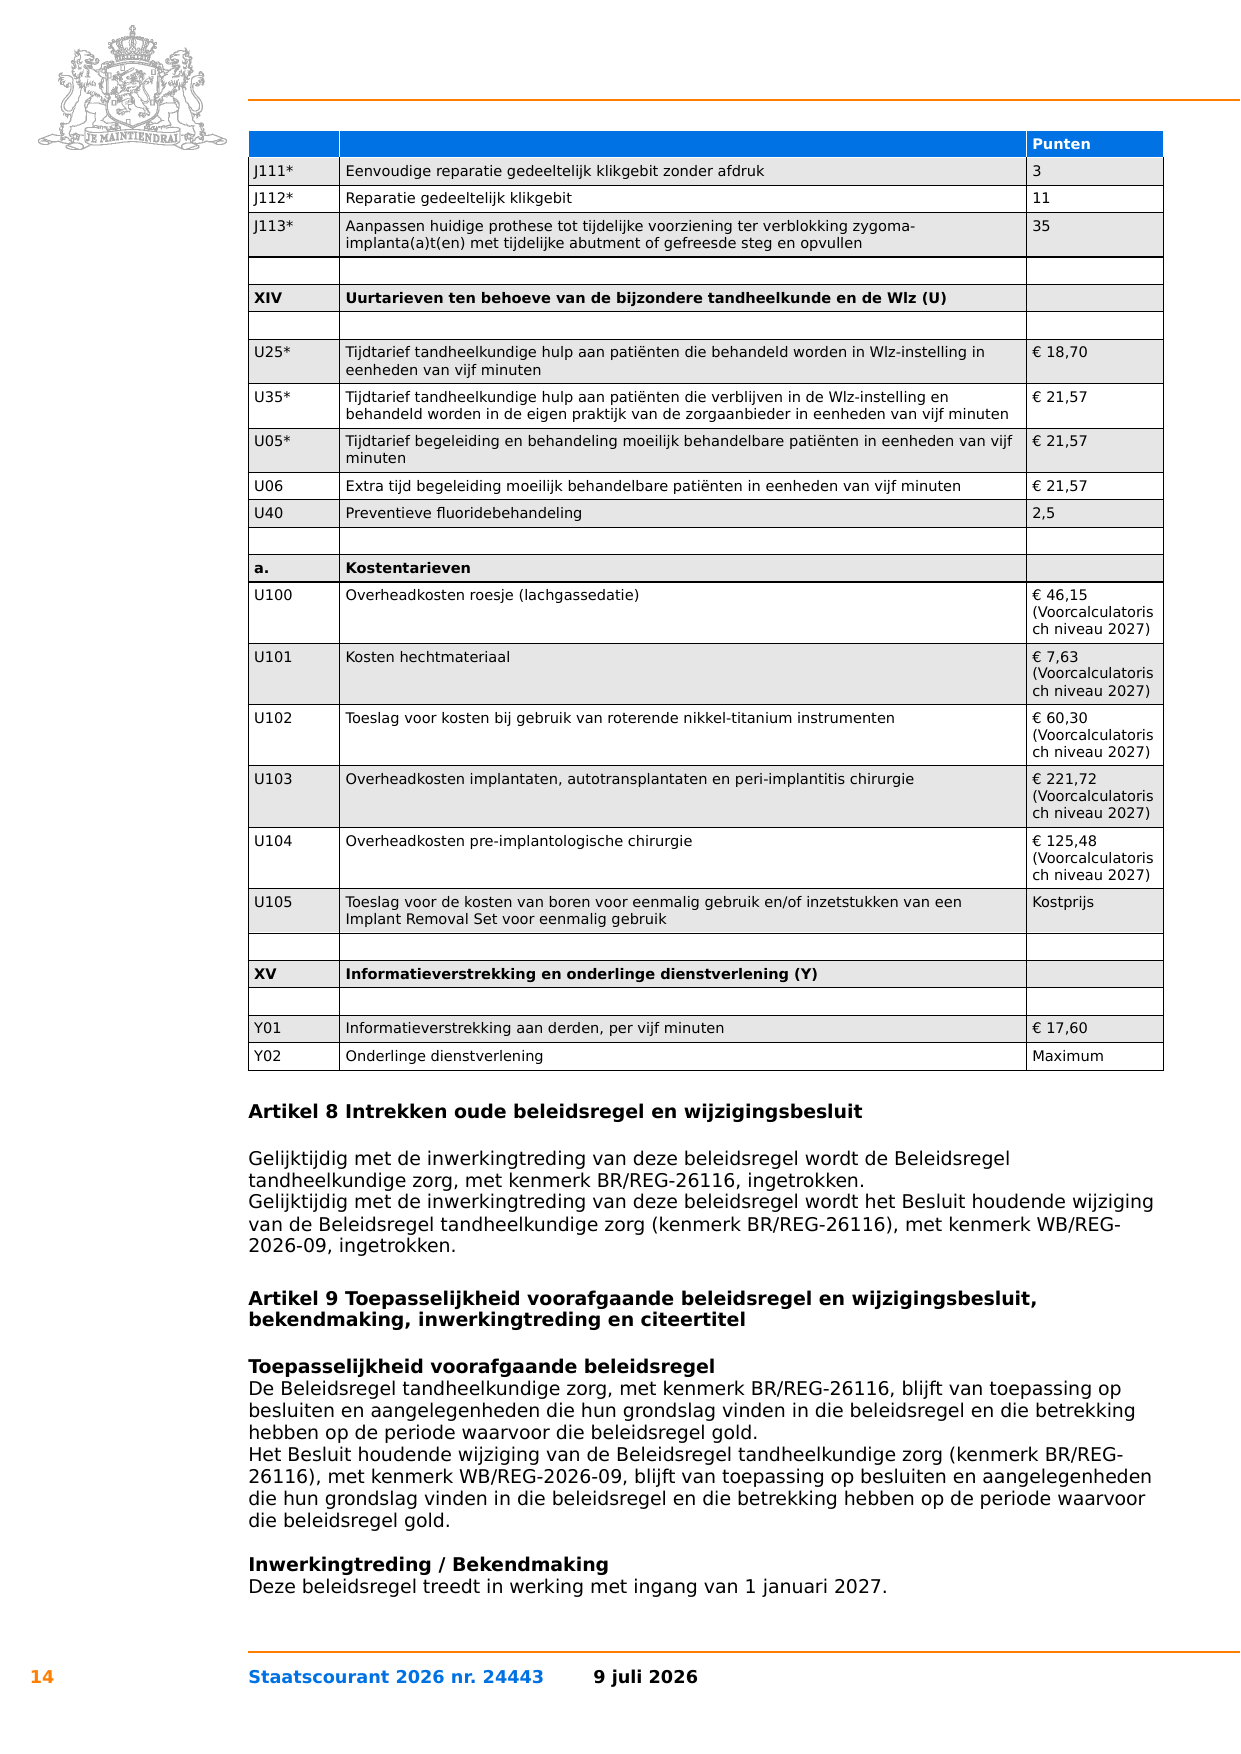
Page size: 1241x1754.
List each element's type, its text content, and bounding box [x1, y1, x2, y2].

table_cell 11 [1027, 186, 1163, 212]
table_cell Informatieverstrekking aan derden, per vijf minuten [340, 1016, 1026, 1042]
subtitle Artikel 9 Toepasselijkheid voorafgaande beleidsregel en wijzigingsbesluit, bekendmaking, inwerkingtreding en citeertitel [248, 1287, 1163, 1331]
table_cell € 17,60 [1027, 1016, 1163, 1042]
table_cell Y01 [249, 1016, 339, 1042]
table_cell Overheadkosten implantaten, autotransplantaten en peri-implantitis chirurgie [340, 766, 1026, 827]
text Gelijktijdig met de inwerkingtreding van deze beleidsregel wordt het Besluit houdende wijziging van de Beleidsregel tandheelkundige zorg (kenmerk BR/REG-26116), met kenmerk WB/REG-2026-09, ingetrokken. [248, 1191, 1163, 1257]
table_cell Kostentarieven [340, 555, 1026, 581]
table_cell [340, 312, 1026, 339]
table_cell [1027, 961, 1163, 987]
table_cell € 221,72 (Voorcalculatorisch niveau 2027) [1027, 766, 1163, 827]
table_cell Kostprijs [1027, 889, 1163, 932]
subtitle Toepasselijkheid voorafgaande beleidsregel [248, 1356, 1163, 1378]
table_cell U103 [249, 766, 339, 827]
table_cell Preventieve fluoridebehandeling [340, 500, 1026, 527]
table_cell XV [249, 961, 339, 987]
table_cell Tijdtarief tandheelkundige hulp aan patiënten die verblijven in de Wlz-instelling en behandeld worden in de eigen praktijk van de zorgaanbieder in eenheden van vijf minuten [340, 384, 1026, 427]
table_cell € 46,15 (Voorcalculatorisch niveau 2027) [1027, 583, 1163, 643]
table_cell [1027, 988, 1163, 1015]
table_cell 35 [1027, 213, 1163, 256]
table_cell U101 [249, 644, 339, 704]
table_cell [1027, 555, 1163, 581]
table_cell [340, 258, 1026, 284]
table_cell J111* [249, 158, 339, 185]
table_cell U06 [249, 473, 339, 499]
text De Beleidsregel tandheelkundige zorg, met kenmerk BR/REG-26116, blijft van toepassing op besluiten en aangelegenheden die hun grondslag vinden in die beleidsregel en die betrekking hebben op de periode waarvoor die beleidsregel gold. [248, 1378, 1163, 1444]
picture [38, 25, 227, 150]
subtitle Artikel 8 Intrekken oude beleidsregel en wijzigingsbesluit [248, 1101, 1163, 1122]
table_cell a. [249, 555, 339, 581]
table_cell [249, 528, 339, 554]
table_cell Eenvoudige reparatie gedeeltelijk klikgebit zonder afdruk [340, 158, 1026, 185]
table_cell € 21,57 [1027, 473, 1163, 499]
table_cell [1027, 258, 1163, 284]
table_cell [340, 528, 1026, 554]
table_cell Toeslag voor de kosten van boren voor eenmalig gebruik en/of inzetstukken van een Implant Removal Set voor eenmalig gebruik [340, 889, 1026, 932]
table_cell XIV [249, 285, 339, 311]
table_cell U105 [249, 889, 339, 932]
table_header [340, 131, 1026, 157]
table_cell U100 [249, 583, 339, 643]
table_cell Maximum [1027, 1043, 1163, 1069]
table_cell € 125,48 (Voorcalculatorisch niveau 2027) [1027, 828, 1163, 888]
table_cell Overheadkosten pre-implantologische chirurgie [340, 828, 1026, 888]
table_cell U35* [249, 384, 339, 427]
table_cell [340, 988, 1026, 1015]
table_cell Reparatie gedeeltelijk klikgebit [340, 186, 1026, 212]
table_cell [340, 934, 1026, 960]
table_cell Overheadkosten roesje (lachgassedatie) [340, 583, 1026, 643]
text Gelijktijdig met de inwerkingtreding van deze beleidsregel wordt de Beleidsregel tandheelkundige zorg, met kenmerk BR/REG-26116, ingetrokken. [248, 1147, 1163, 1191]
table_cell U102 [249, 705, 339, 765]
table_cell € 7,63 (Voorcalculatorisch niveau 2027) [1027, 644, 1163, 704]
table_cell Tijdtarief tandheelkundige hulp aan patiënten die behandeld worden in Wlz-instelling in eenheden van vijf minuten [340, 340, 1026, 383]
table_cell J112* [249, 186, 339, 212]
table_cell [1027, 934, 1163, 960]
table_cell [1027, 285, 1163, 311]
table_cell Onderlinge dienstverlening [340, 1043, 1026, 1069]
table_cell Informatieverstrekking en onderlinge dienstverlening (Y) [340, 961, 1026, 987]
table_cell J113* [249, 213, 339, 256]
table_cell U05* [249, 429, 339, 472]
table_cell Y02 [249, 1043, 339, 1069]
text Deze beleidsregel treedt in werking met ingang van 1 januari 2027. [248, 1576, 1163, 1598]
table_cell U40 [249, 500, 339, 527]
table_cell U25* [249, 340, 339, 383]
table_cell [249, 312, 339, 339]
table_cell € 60,30 (Voorcalculatorisch niveau 2027) [1027, 705, 1163, 765]
table_cell Tijdtarief begeleiding en behandeling moeilijk behandelbare patiënten in eenheden van vijf minuten [340, 429, 1026, 472]
table_cell U104 [249, 828, 339, 888]
table_cell € 21,57 [1027, 384, 1163, 427]
table_cell [1027, 528, 1163, 554]
table_cell € 21,57 [1027, 429, 1163, 472]
text Het Besluit houdende wijziging van de Beleidsregel tandheelkundige zorg (kenmerk BR/REG-26116), met kenmerk WB/REG-2026-09, blijft van toepassing op besluiten en aangelegenheden die hun grondslag vinden in die beleidsregel en die betrekking hebben op de periode waarvoor die beleidsregel gold. [248, 1444, 1163, 1532]
table_cell Extra tijd begeleiding moeilijk behandelbare patiënten in eenheden van vijf minuten [340, 473, 1026, 499]
table_cell Uurtarieven ten behoeve van de bijzondere tandheelkunde en de Wlz (U) [340, 285, 1026, 311]
table_cell [1027, 312, 1163, 339]
table_header [249, 131, 339, 157]
table_cell 2,5 [1027, 500, 1163, 527]
table_cell [249, 988, 339, 1015]
subtitle Inwerkingtreding / Bekendmaking [248, 1554, 1163, 1576]
table_cell [249, 934, 339, 960]
table_header Punten [1027, 131, 1163, 157]
table_cell [249, 258, 339, 284]
table_cell 3 [1027, 158, 1163, 185]
table_cell € 18,70 [1027, 340, 1163, 383]
table_cell Aanpassen huidige prothese tot tijdelijke voorziening ter verblokking zygoma-implanta(a)t(en) met tijdelijke abutment of gefreesde steg en opvullen [340, 213, 1026, 256]
table_cell Toeslag voor kosten bij gebruik van roterende nikkel-titanium instrumenten [340, 705, 1026, 765]
table_cell Kosten hechtmateriaal [340, 644, 1026, 704]
